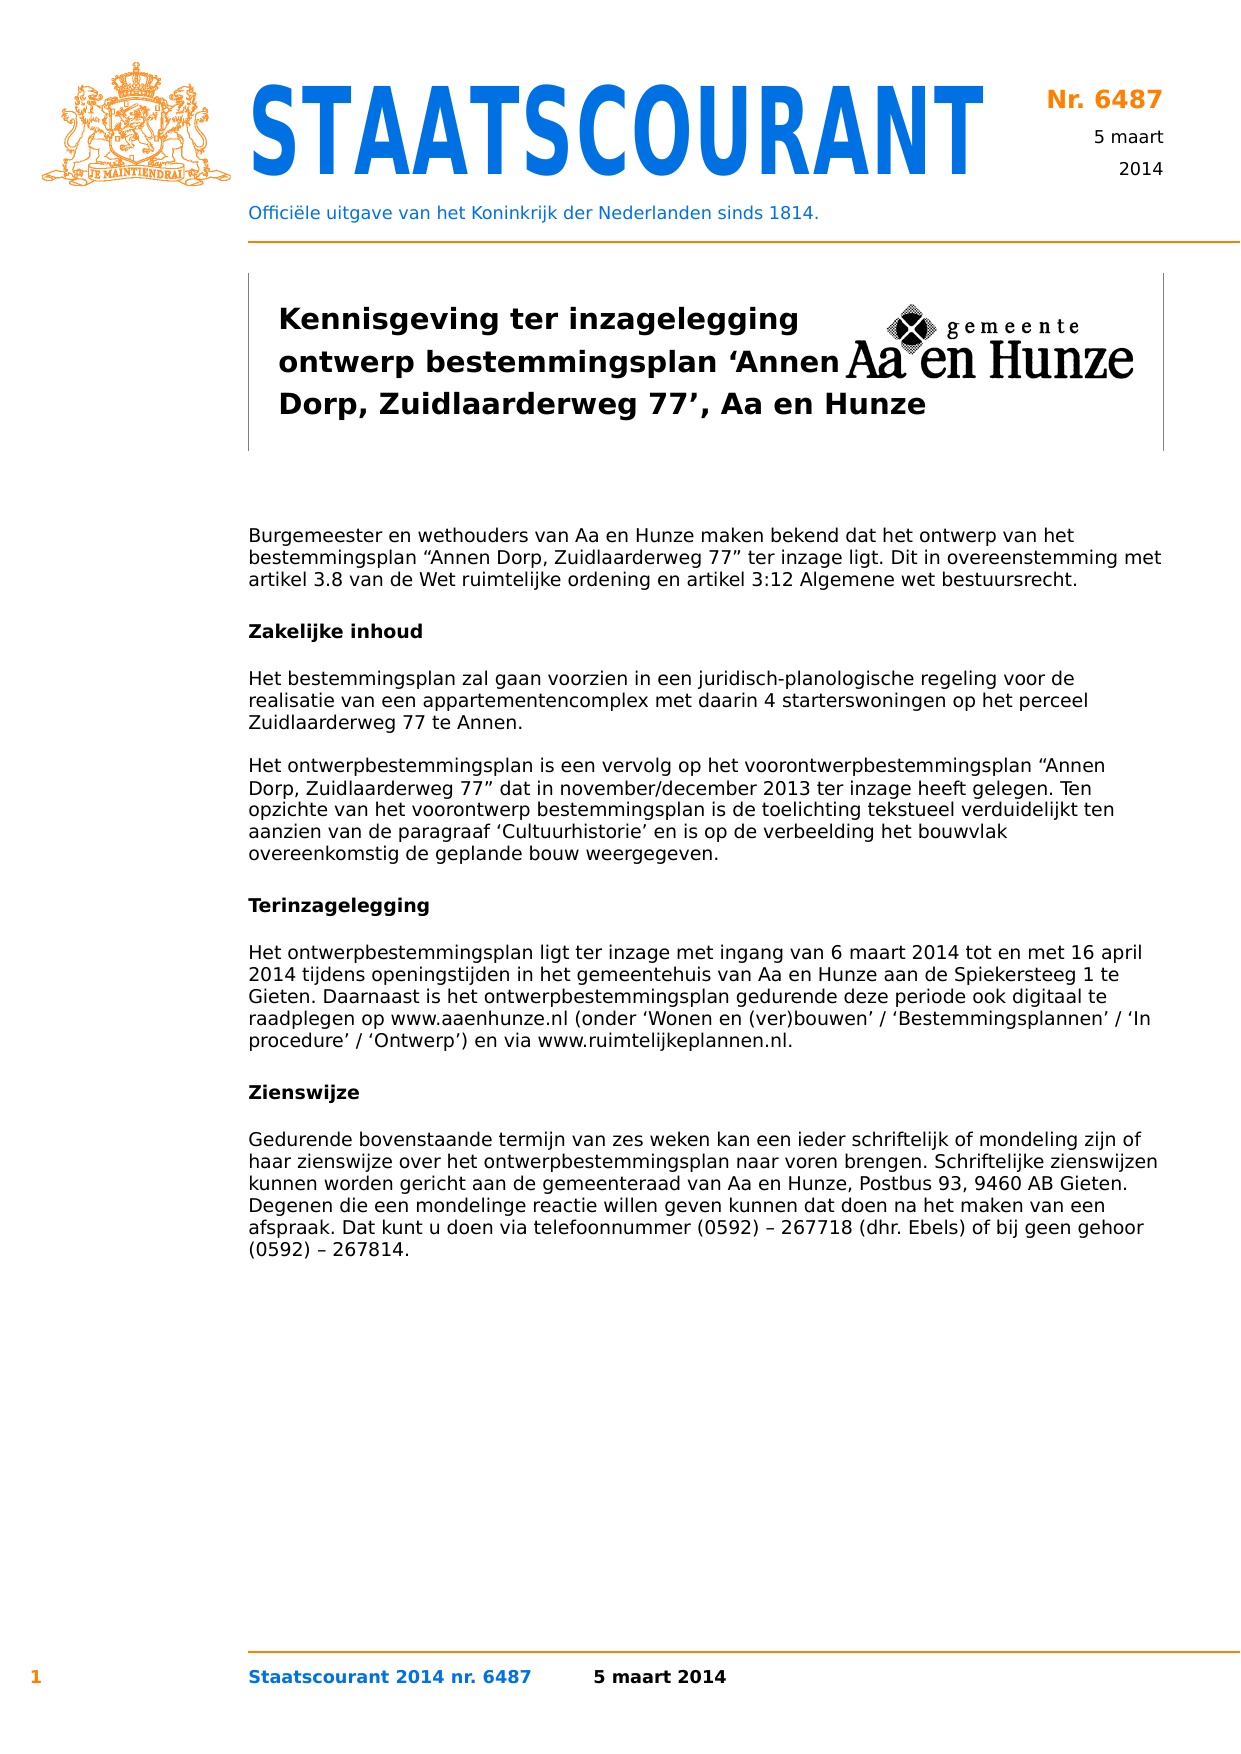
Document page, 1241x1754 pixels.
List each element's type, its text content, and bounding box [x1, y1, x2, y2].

text Het bestemmingsplan zal gaan voorzien in een juridisch-planologische regeling voor de realisatie van een appartementencomplex met daarin 4 starterswoningen op het perceel Zuidlaarderweg 77 te Annen. [248, 668, 1163, 733]
text Burgemeester en wethouders van Aa en Hunze maken bekend dat het ontwerp van het bestemmingsplan “Annen Dorp, Zuidlaarderweg 77” ter inzage ligt. Dit in overeenstemming met artikel 3.8 van de Wet ruimtelijke ordening en artikel 3:12 Algemene wet bestuursrecht. [248, 525, 1163, 591]
subtitle Kennisgeving ter inzagelegging ontwerp bestemmingsplan ‘Annen Dorp, Zuidlaarderweg 77’, Aa en Hunze [249, 273, 1163, 451]
subtitle Terinzagelegging [248, 895, 1163, 917]
subtitle Zakelijke inhoud [248, 621, 1163, 643]
table_cell Officiële uitgave van het Koninkrijk der Nederlanden sinds 1814. [248, 203, 1240, 241]
picture [844, 302, 1134, 380]
text Gedurende bovenstaande termijn van zes weken kan een ieder schriftelijk of mondeling zijn of haar zienswijze over het ontwerpbestemmingsplan naar voren brengen. Schriftelijke zienswijzen kunnen worden gericht aan de gemeenteraad van Aa en Hunze, Postbus 93, 9460 AB Gieten. Degenen die een mondelinge reactie willen geven kunnen dat doen na het maken van een afspraak. Dat kunt u doen via telefoonnummer (0592) – 267718 (dhr. Ebels) of bij geen gehoor (0592) – 267814. [248, 1129, 1163, 1261]
table_header Nr. 6487 [998, 62, 1240, 121]
table_header STAATSCOURANT [248, 62, 998, 203]
text Het ontwerpbestemmingsplan ligt ter inzage met ingang van 6 maart 2014 tot en met 16 april 2014 tijdens openingstijden in het gemeentehuis van Aa en Hunze aan de Spiekersteeg 1 te Gieten. Daarnaast is het ontwerpbestemmingsplan gedurende deze periode ook digitaal te raadplegen op www.aaenhunze.nl (onder ‘Wonen en (ver)bouwen’ / ‘Bestemmingsplannen’ / ‘In procedure’ / ‘Ontwerp’) en via www.ruimtelijkeplannen.nl. [248, 942, 1163, 1052]
subtitle Zienswijze [248, 1082, 1163, 1104]
table_cell 5 maart [998, 121, 1240, 153]
table_cell 2014 [998, 153, 1240, 203]
picture [41, 62, 231, 186]
table_header [25, 62, 248, 241]
text Het ontwerpbestemmingsplan is een vervolg op het voorontwerpbestemmingsplan “Annen Dorp, Zuidlaarderweg 77” dat in november/december 2013 ter inzage heeft gelegen. Ten opzichte van het voorontwerp bestemmingsplan is de toelichting tekstueel verduidelijkt ten aanzien van de paragraaf ‘Cultuurhistorie’ en is op de verbeelding het bouwvlak overeenkomstig de geplande bouw weergegeven. [248, 755, 1163, 865]
